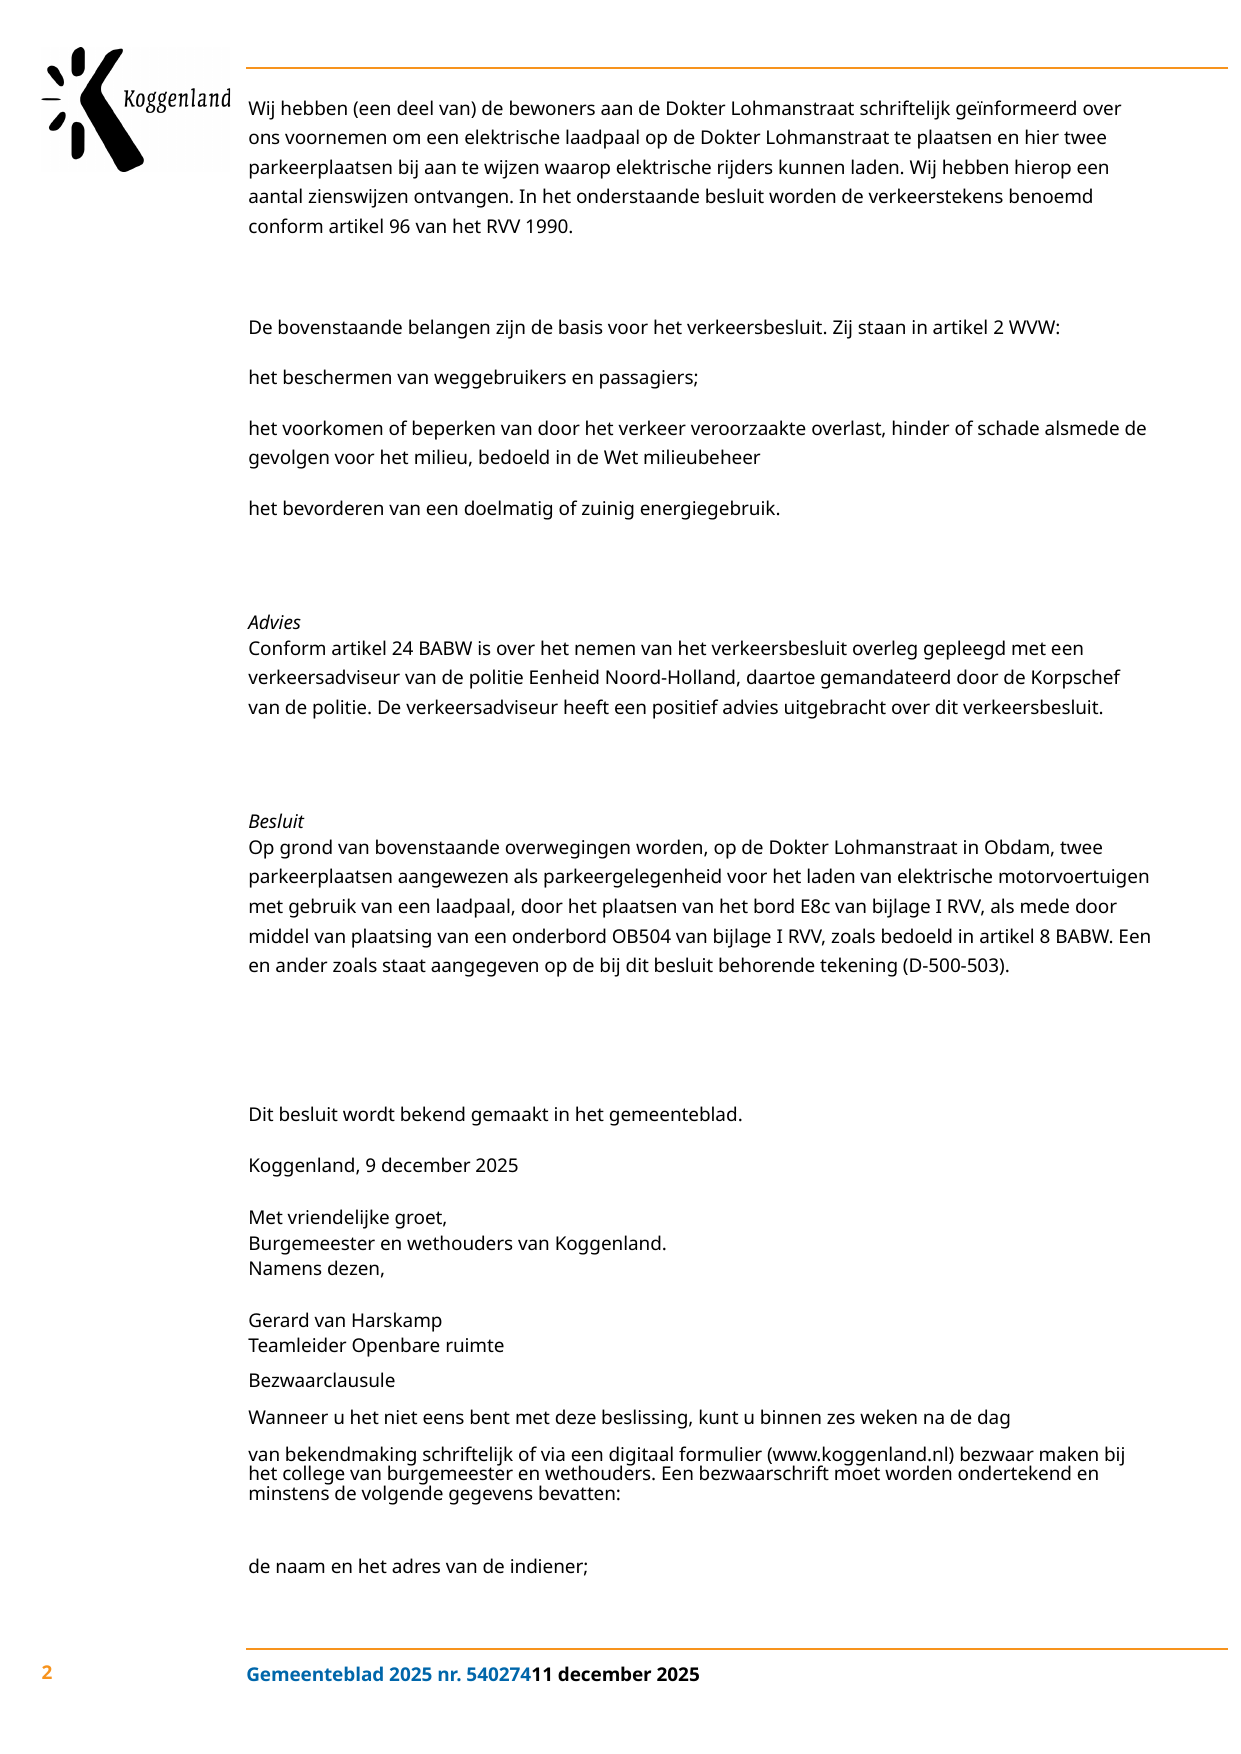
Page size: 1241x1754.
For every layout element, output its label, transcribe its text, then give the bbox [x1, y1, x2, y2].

text Namens dezen, [248, 1256, 1152, 1281]
text Bezwaarclausule [248, 1372, 1152, 1391]
text Wanneer u het niet eens bent met deze beslissing, kunt u binnen zes weken na de dag [248, 1409, 1152, 1428]
text Met vriendelijke groet, [248, 1204, 1152, 1230]
text Burgemeester en wethouders van Koggenland. [248, 1230, 1152, 1256]
text Teamleider Openbare ruimte [248, 1333, 1152, 1358]
text de naam en het adres van de indiener; [248, 1558, 1152, 1578]
text Koggenland, 9 december 2025 [248, 1153, 1152, 1178]
text Gerard van Harskamp [248, 1307, 1152, 1333]
text het beschermen van weggebruikers en passagiers; [248, 364, 1152, 390]
text het voorkomen of beperken van door het verkeer veroorzaakte overlast, hinder of schade alsmede de gevolgen voor het milieu, bedoeld in de Wet milieubeheer [248, 415, 1152, 470]
text Advies [248, 609, 1152, 635]
text Besluit [248, 808, 1152, 834]
text De bovenstaande belangen zijn de basis voor het verkeersbesluit. Zij staan in artikel 2 WVW: [248, 314, 1152, 340]
text Wij hebben (een deel van) de bewoners aan de Dokter Lohmanstraat schriftelijk geïnformeerd over ons voornemen om een elektrische laadpaal op de Dokter Lohmanstraat te plaatsen en hier twee parkeerplaatsen bij aan te wijzen waarop elektrische rijders kunnen laden. Wij hebben hierop een aantal zienswijzen ontvangen. In het onderstaande besluit worden de verkeerstekens benoemd conform artikel 96 van het RVV 1990. [248, 95, 1152, 239]
text Conform artikel 24 BABW is over het nemen van het verkeersbesluit overleg gepleegd met een verkeersadviseur van de politie Eenheid Noord-Holland, daartoe gemandateerd door de Korpschef van de politie. De verkeersadviseur heeft een positief advies uitgebracht over dit verkeersbesluit. [248, 635, 1152, 720]
picture [41, 47, 231, 172]
text het bevorderen van een doelmatig of zuinig energiegebruik. [248, 495, 1152, 521]
text Op grond van bovenstaande overwegingen worden, op de Dokter Lohmanstraat in Obdam, twee parkeerplaatsen aangewezen als parkeergelegenheid voor het laden van elektrische motorvoertuigen met gebruik van een laadpaal, door het plaatsen van het bord E8c van bijlage I RVV, als mede door middel van plaatsing van een onderbord OB504 van bijlage I RVV, zoals bedoeld in artikel 8 BABW. Een en ander zoals staat aangegeven op de bij dit besluit behorende tekening (D-500-503). [248, 834, 1152, 978]
text van bekendmaking schriftelijk of via een digitaal formulier (www.koggenland.nl) bezwaar maken bij het college van burgemeester en wethouders. Een bezwaarschrift moet worden ondertekend en minstens de volgende gegevens bevatten: [248, 1446, 1152, 1504]
text Dit besluit wordt bekend gemaakt in het gemeenteblad. [248, 1101, 1152, 1127]
